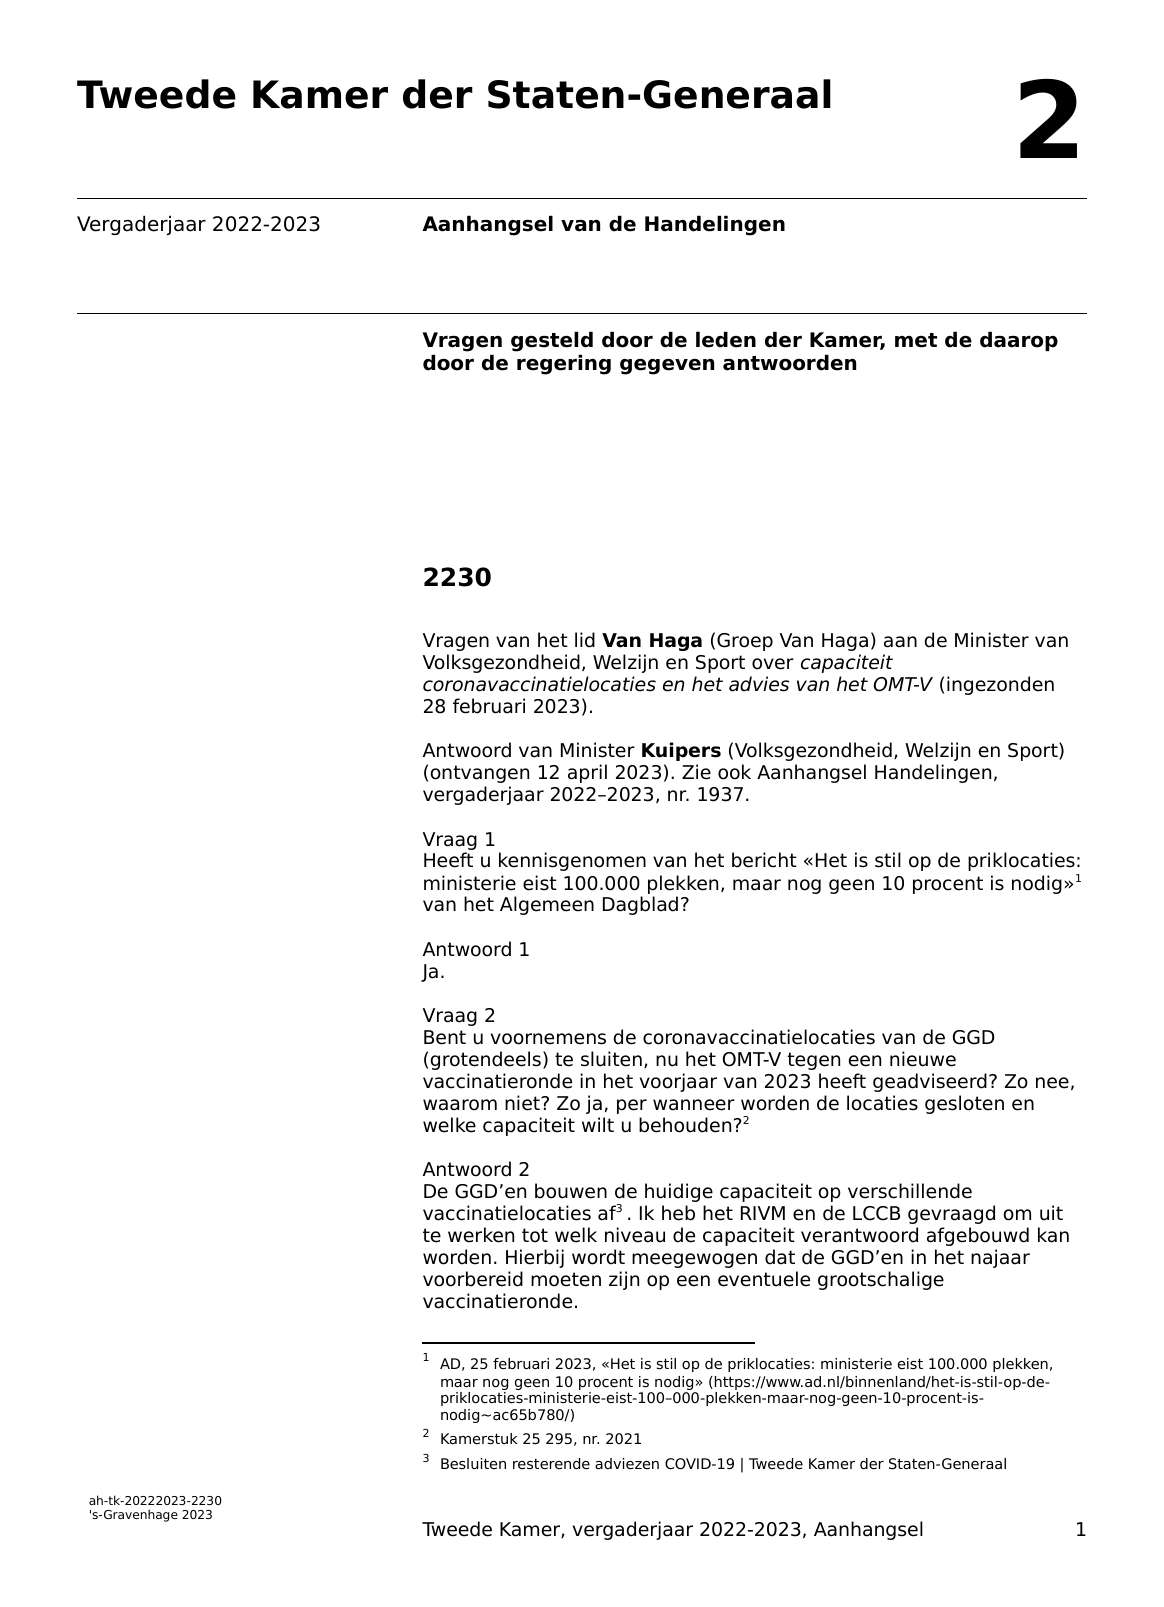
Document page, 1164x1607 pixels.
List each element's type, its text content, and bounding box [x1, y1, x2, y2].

text Bent u voornemens de coronavaccinatielocaties van de GGD (grotendeels) te sluiten, nu het OMT-V tegen een nieuwe vaccinatieronde in het voorjaar van 2023 heeft geadviseerd? Zo nee, waarom niet? Zo ja, per wanneer worden de locaties gesloten en welke capaciteit wilt u behouden? [422, 1027, 1087, 1137]
text AD, 25 februari 2023, «Het is stil op de priklocaties: ministerie eist 100.000 plekken, maar nog geen 10 procent is nodig» (https://www.ad.nl/binnenland/het-is-stil-op-de-priklocaties-ministerie-eist-100–000-plekken-maar-nog-geen-10-procent-is-nodig~ac65b780/) [422, 1352, 1087, 1424]
text De GGD’en bouwen de huidige capaciteit op verschillende vaccinatielocaties af. Ik heb het RIVM en de LCCB gevraagd om uit te werken tot welk niveau de capaciteit verantwoord afgebouwd kan worden. Hierbij wordt meegewogen dat de GGD’en in het najaar voorbereid moeten zijn op een eventuele grootschalige vaccinatieronde. [422, 1181, 1087, 1313]
text ah-tk-20222023-2230 [88, 1494, 323, 1508]
text Ja. [422, 961, 1087, 982]
text Vraag 1 [422, 828, 1087, 850]
table_header Tweede Kamer der Staten-Generaal [77, 59, 886, 198]
text Antwoord van Minister Kuipers (Volksgezondheid, Welzijn en Sport) (ontvangen 12 april 2023). Zie ook Aanhangsel Handelingen, vergaderjaar 2022–2023, nr. 1937. [422, 740, 1087, 806]
text Vraag 2 [422, 1005, 1087, 1027]
table_cell Aanhangsel van de Handelingen [422, 199, 1087, 313]
table_cell Vergaderjaar 2022-2023 [77, 199, 422, 313]
table_cell Vragen gesteld door de leden der Kamer, met de daarop door de regering gegeven antwoorden [422, 314, 1087, 375]
text 's-Gravenhage 2023 [88, 1508, 323, 1522]
text Antwoord 2 [422, 1159, 1087, 1181]
text Vragen van het lid Van Haga (Groep Van Haga) aan de Minister van Volksgezondheid, Welzijn en Sport over capaciteit coronavaccinatielocaties en het advies van het OMT-V (ingezonden 28 februari 2023). [422, 630, 1087, 718]
table_header 2 [886, 59, 1087, 198]
text Besluiten resterende adviezen COVID-19 | Tweede Kamer der Staten-Generaal [422, 1452, 1087, 1474]
text 2230 [422, 563, 1087, 592]
text Antwoord 1 [422, 938, 1087, 961]
text Kamerstuk 25 295, nr. 2021 [422, 1427, 1087, 1449]
text Heeft u kennisgenomen van het bericht «Het is stil op de priklocaties: ministerie eist 100.000 plekken, maar nog geen 10 procent is nodig» van het Algemeen Dagblad? [422, 850, 1087, 916]
table_cell [77, 314, 422, 375]
